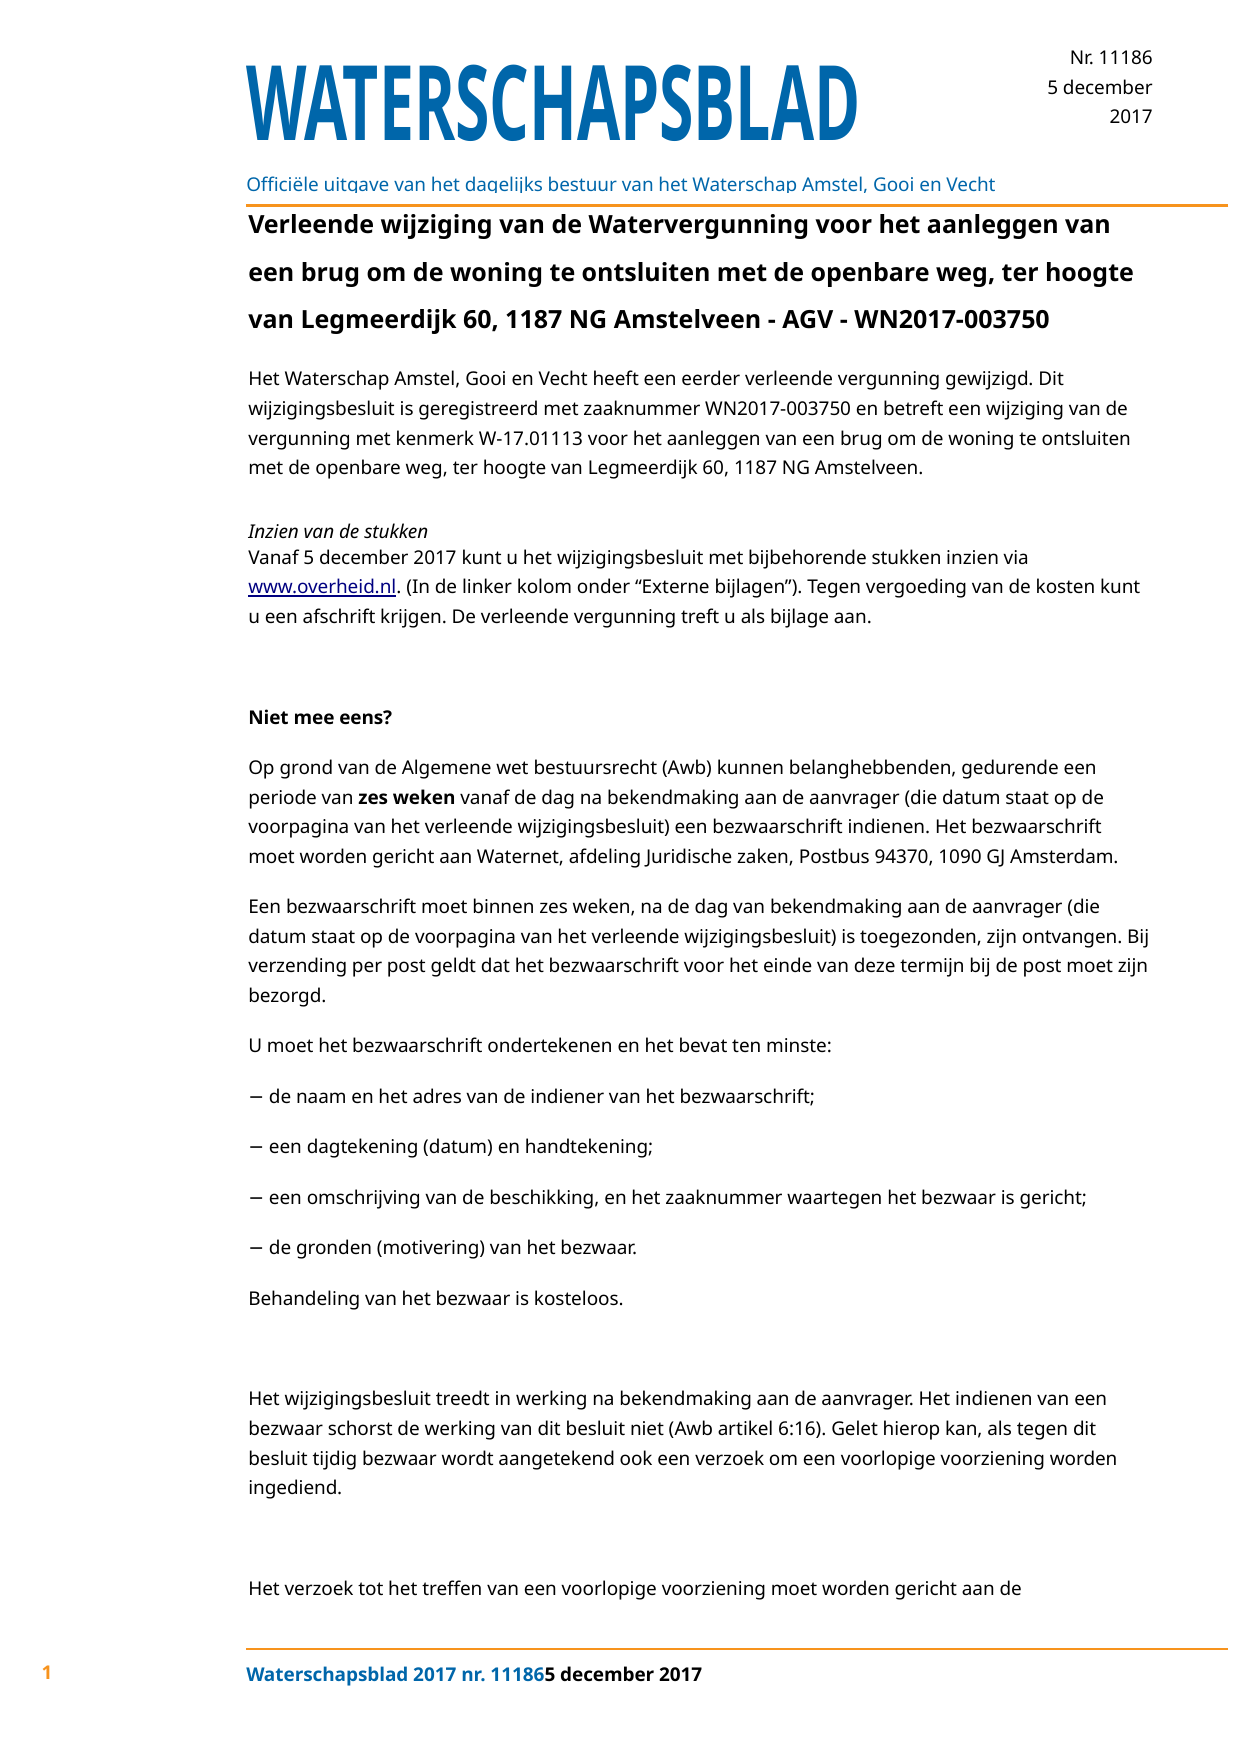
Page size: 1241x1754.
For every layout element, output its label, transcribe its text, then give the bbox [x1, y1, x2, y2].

text Een bezwaarschrift moet binnen zes weken, na de dag van bekendmaking aan de aanvrager (die datum staat op de voorpagina van het verleende wijzigingsbesluit) is toegezonden, zijn ontvangen. Bij verzending per post geldt dat het bezwaarschrift voor het einde van deze termijn bij de post moet zijn bezorgd. [248, 893, 1152, 1008]
text Het Waterschap Amstel, Gooi en Vecht heeft een eerder verleende vergunning gewijzigd. Dit wijzigingsbesluit is geregistreerd met zaaknummer WN2017-003750 en betreft een wijziging van de vergunning met kenmerk W-17.01113 voor het aanleggen van een brug om de woning te ontsluiten met de openbare weg, ter hoogte van Legmeerdijk 60, 1187 NG Amstelveen. [248, 366, 1152, 480]
text − een omschrijving van de beschikking, en het zaaknummer waartegen het bezwaar is gericht; [248, 1184, 1152, 1210]
text − een dagtekening (datum) en handtekening; [248, 1133, 1152, 1159]
text Het wijzigingsbesluit treedt in werking na bekendmaking aan de aanvrager. Het indienen van een bezwaar schorst de werking van dit besluit niet (Awb artikel 6:16). Gelet hierop kan, als tegen dit besluit tijdig bezwaar wordt aangetekend ook een verzoek om een voorlopige voorziening worden ingediend. [248, 1386, 1152, 1500]
text Inzien van de stukken [248, 518, 1152, 544]
text − de naam en het adres van de indiener van het bezwaarschrift; [248, 1083, 1152, 1109]
text Vanaf 5 december 2017 kunt u het wijzigingsbesluit met bijbehorende stukken inzien via www.overheid.nl. (In de linker kolom onder “Externe bijlagen”). Tegen vergoeding van de kosten kunt u een afschrift krijgen. De verleende vergunning treft u als bijlage aan. [248, 544, 1152, 629]
text Niet mee eens? [248, 704, 1152, 730]
text Behandeling van het bezwaar is kosteloos. [248, 1285, 1152, 1311]
text − de gronden (motivering) van het bezwaar. [248, 1234, 1152, 1260]
text Verleende wijziging van de Watervergunning voor het aanleggen van een brug om de woning te ontsluiten met de openbare weg, ter hoogte van Legmeerdijk 60, 1187 NG Amstelveen - AGV - WN2017-003750 [248, 207, 1152, 336]
text Op grond van de Algemene wet bestuursrecht (Awb) kunnen belanghebbenden, gedurende een periode van zes weken vanaf de dag na bekendmaking aan de aanvrager (die datum staat op de voorpagina van het verleende wijzigingsbesluit) een bezwaarschrift indienen. Het bezwaarschrift moet worden gericht aan Waternet, afdeling Juridische zaken, Postbus 94370, 1090 GJ Amsterdam. [248, 754, 1152, 869]
text Het verzoek tot het treffen van een voorlopige voorziening moet worden gericht aan de [248, 1575, 1152, 1601]
picture [41, 47, 231, 172]
text U moet het bezwaarschrift ondertekenen en het bevat ten minste: [248, 1033, 1152, 1058]
